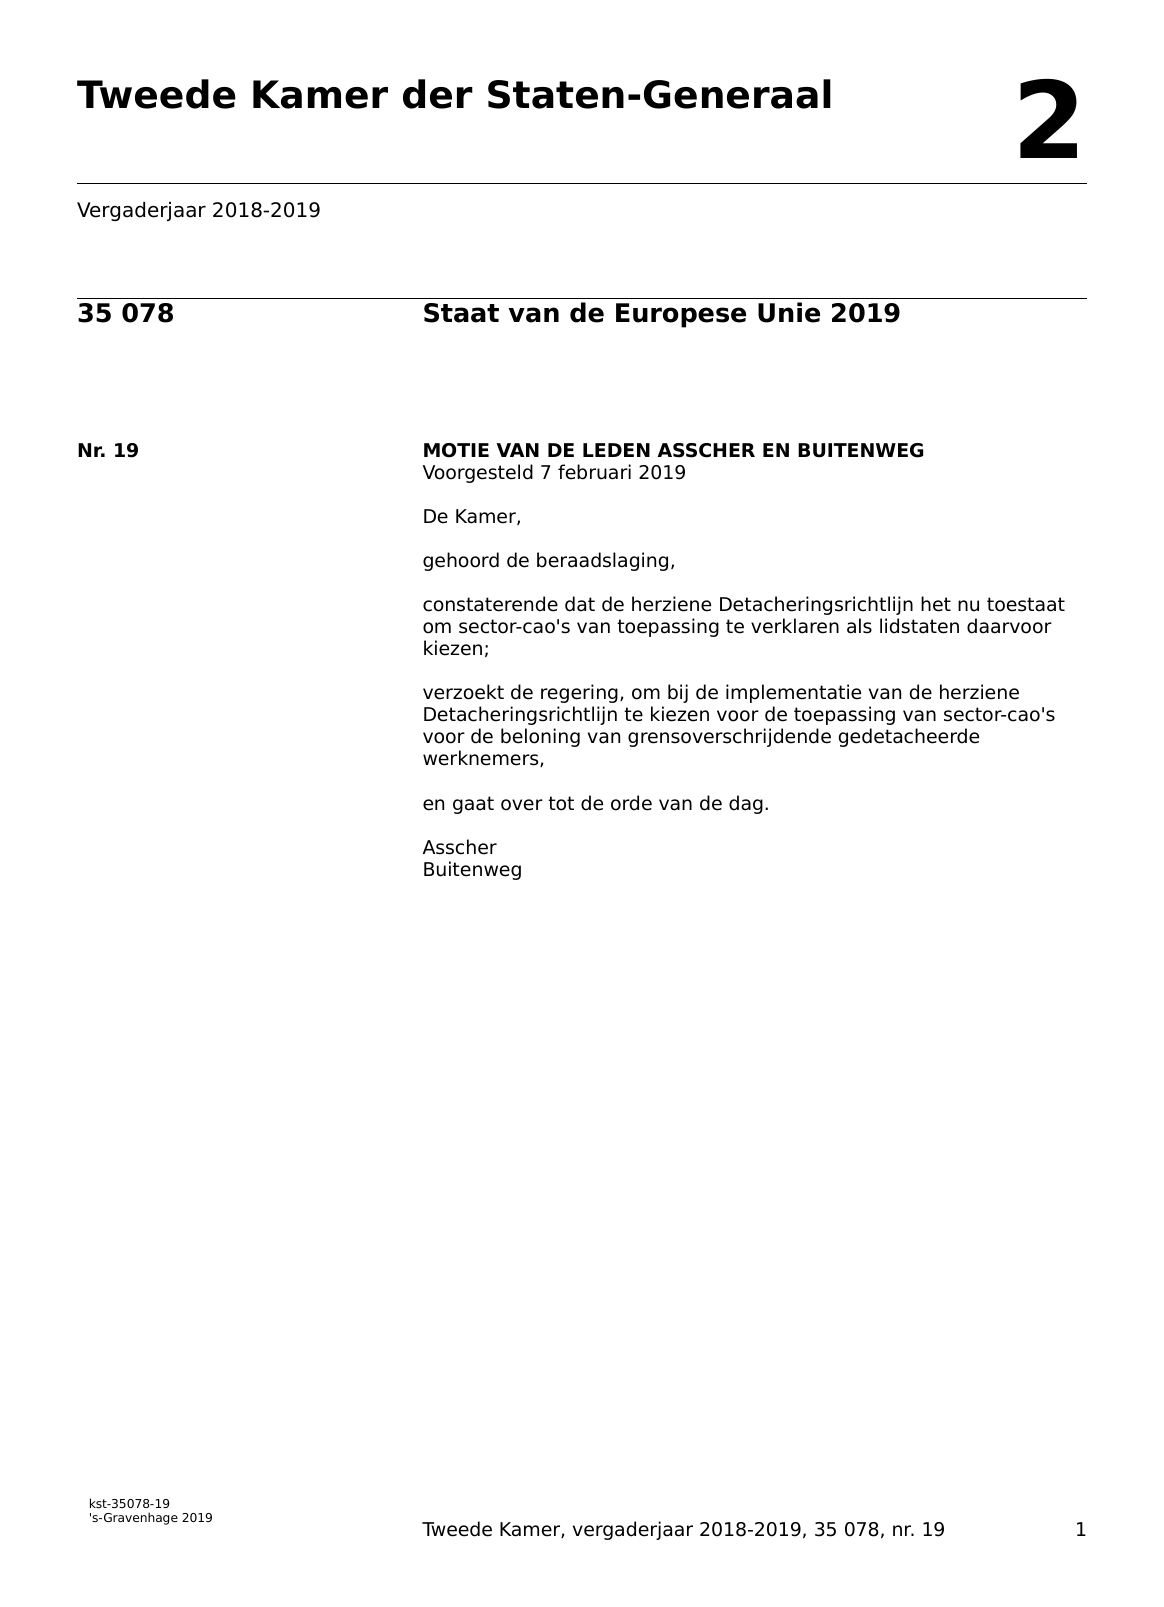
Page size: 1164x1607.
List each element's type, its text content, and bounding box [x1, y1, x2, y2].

table_header 2 [886, 59, 1087, 183]
table_cell Vergaderjaar 2018-2019 [77, 184, 1087, 298]
text 's-Gravenhage 2019 [88, 1511, 323, 1525]
text constaterende dat de herziene Detacheringsrichtlijn het nu toestaat om sector-cao's van toepassing te verklaren als lidstaten daarvoor kiezen; [422, 594, 1087, 660]
subtitle 35 078 Staat van de Europese Unie 2019 [77, 299, 1087, 329]
text kst-35078-19 [88, 1497, 323, 1511]
text Voorgesteld 7 februari 2019 [422, 462, 1087, 484]
text verzoekt de regering, om bij de implementatie van de herziene Detacheringsrichtlijn te kiezen voor de toepassing van sector-cao's voor de beloning van grensoverschrijdende gedetacheerde werknemers, [422, 682, 1087, 770]
text De Kamer, [422, 506, 1087, 528]
text gehoord de beraadslaging, [422, 550, 1087, 572]
text Asscher [422, 837, 1087, 858]
text en gaat over tot de orde van de dag. [422, 792, 1087, 814]
table_header Tweede Kamer der Staten-Generaal [77, 59, 886, 183]
text Buitenweg [422, 858, 1087, 881]
subtitle Nr. 19 MOTIE VAN DE LEDEN ASSCHER EN BUITENWEG [77, 440, 1087, 462]
